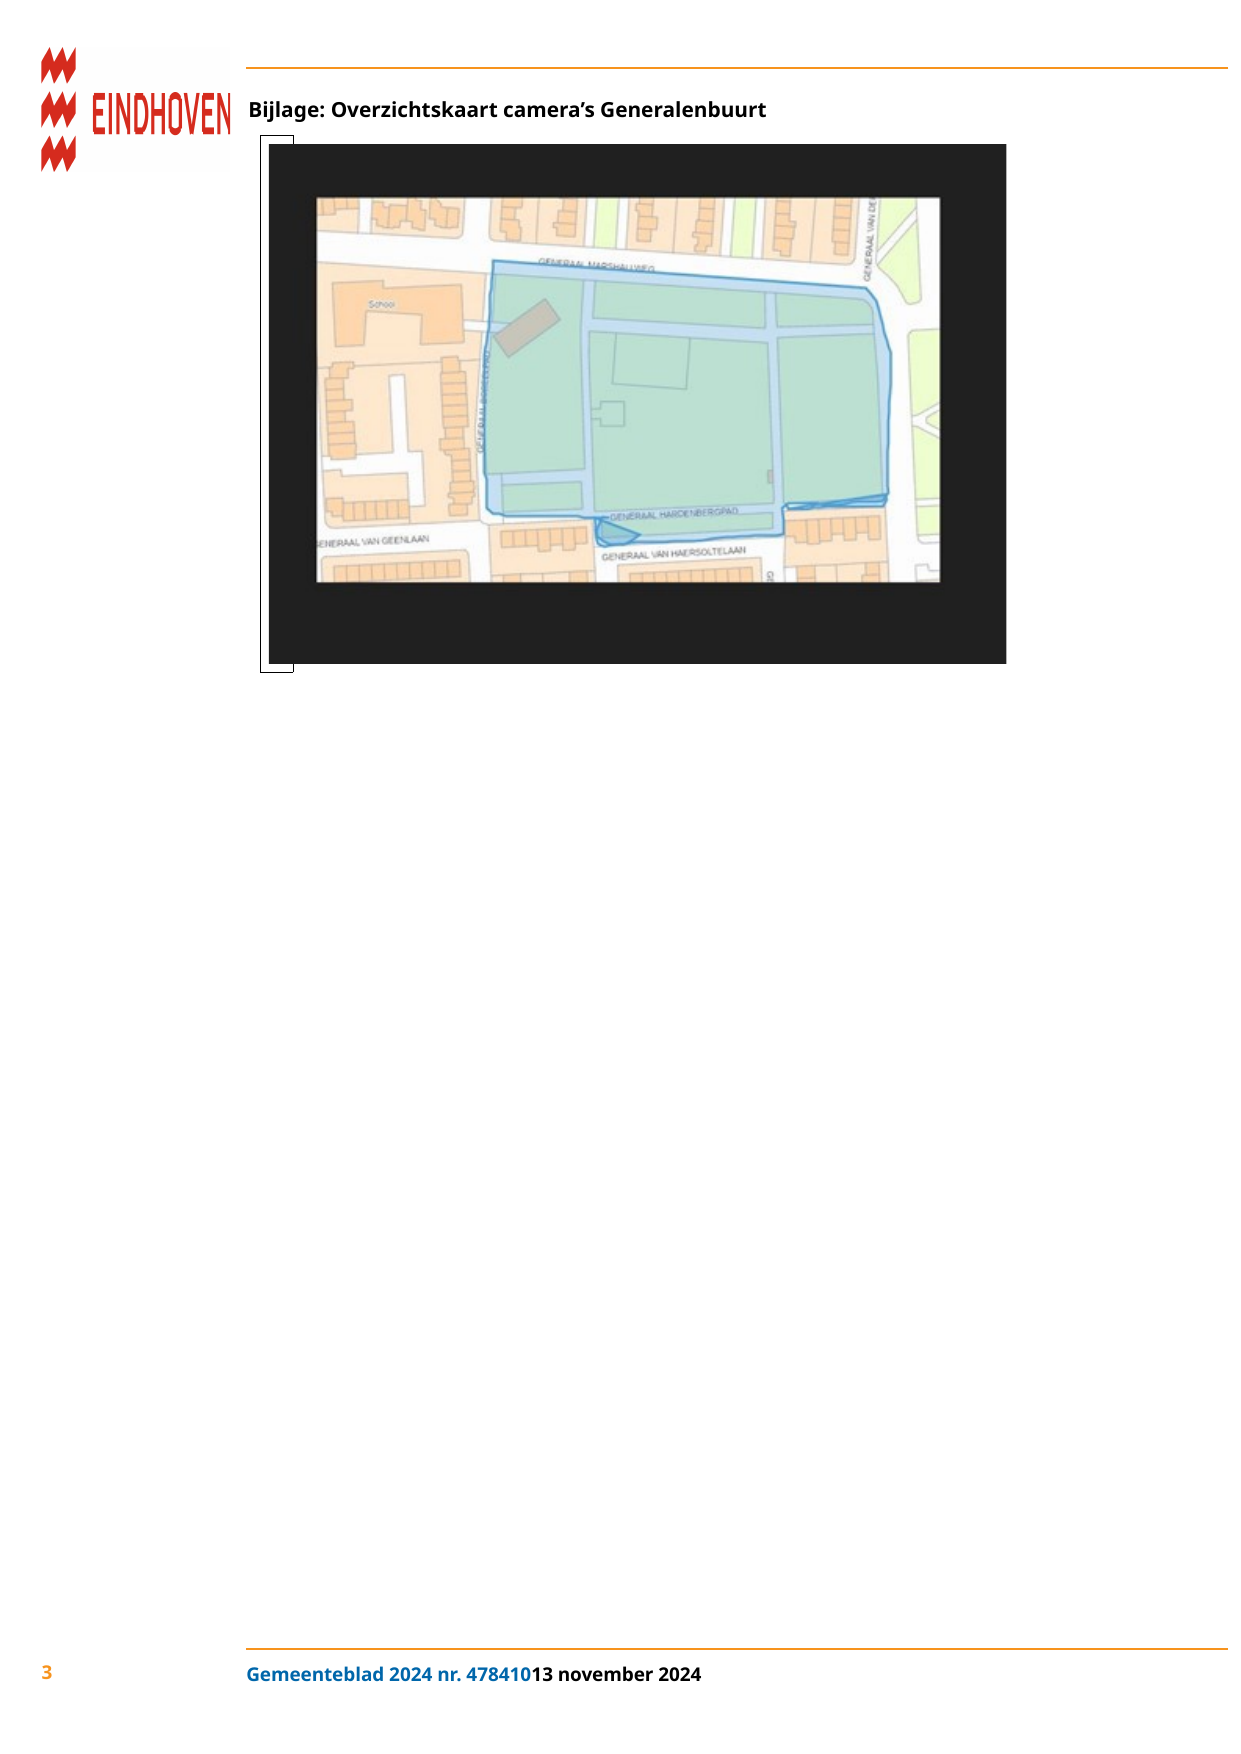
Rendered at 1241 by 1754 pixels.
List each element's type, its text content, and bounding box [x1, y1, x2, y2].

picture [268, 144, 1007, 664]
text Bijlage: Overzichtskaart camera’s Generalenbuurt [248, 95, 1152, 123]
picture [41, 47, 231, 172]
